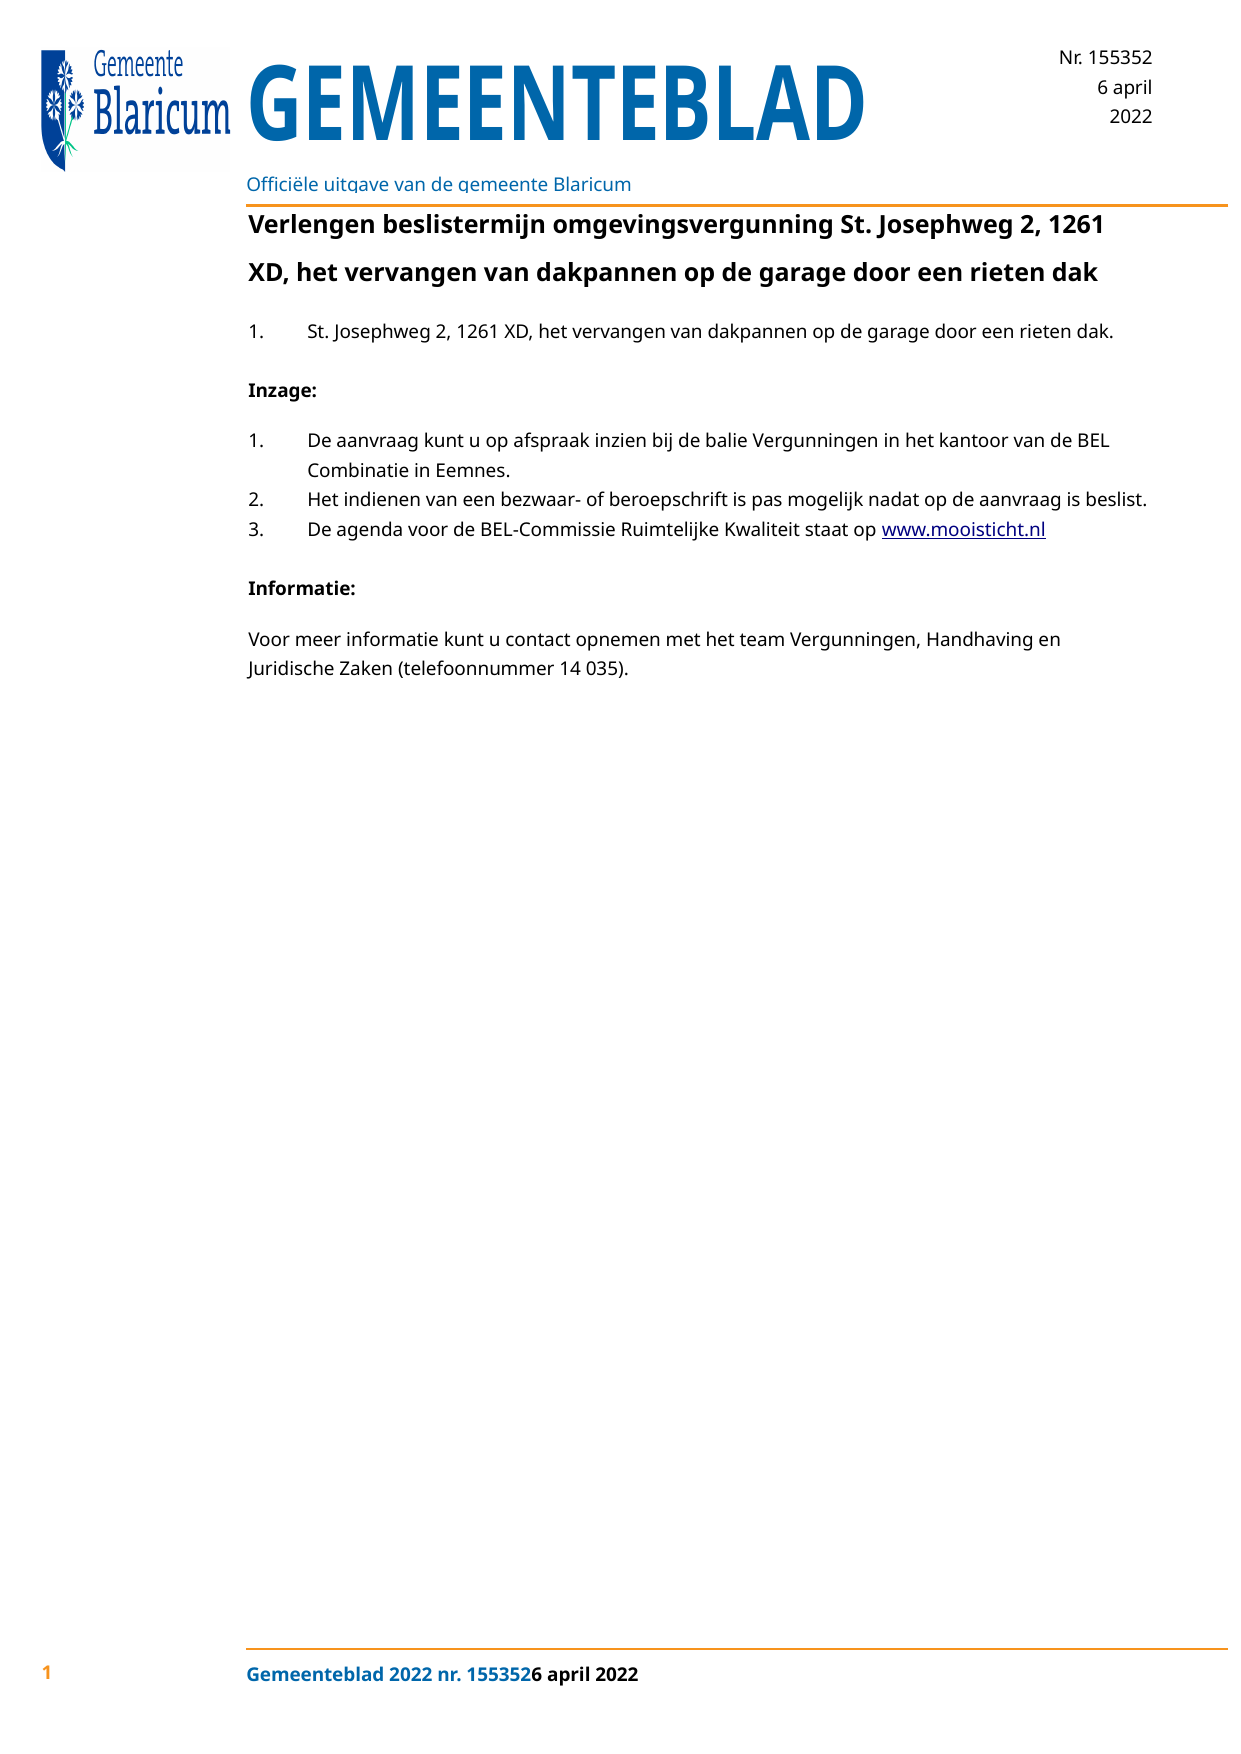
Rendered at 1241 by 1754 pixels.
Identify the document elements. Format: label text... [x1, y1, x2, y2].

list De aanvraag kunt u op afspraak inzien bij de balie Vergunningen in het kantoor van de BEL Combinatie in Eemnes. [248, 427, 1152, 483]
list De agenda voor de BEL-Commissie Ruimtelijke Kwaliteit staat op www.mooisticht.nl [248, 516, 1152, 542]
text Inzage: [248, 377, 1152, 403]
text Voor meer informatie kunt u contact opnemen met het team Vergunningen, Handhaving en Juridische Zaken (telefoonnummer 14 035). [248, 626, 1152, 681]
text Verlengen beslistermijn omgevingsvergunning St. Josephweg 2, 1261 XD, het vervangen van dakpannen op de garage door een rieten dak [248, 207, 1152, 288]
text Informatie: [248, 575, 1152, 601]
picture [41, 47, 231, 172]
list Het indienen van een bezwaar- of beroepschrift is pas mogelijk nadat op de aanvraag is beslist. [248, 487, 1152, 512]
list St. Josephweg 2, 1261 XD, het vervangen van dakpannen op de garage door een rieten dak. [248, 318, 1152, 344]
